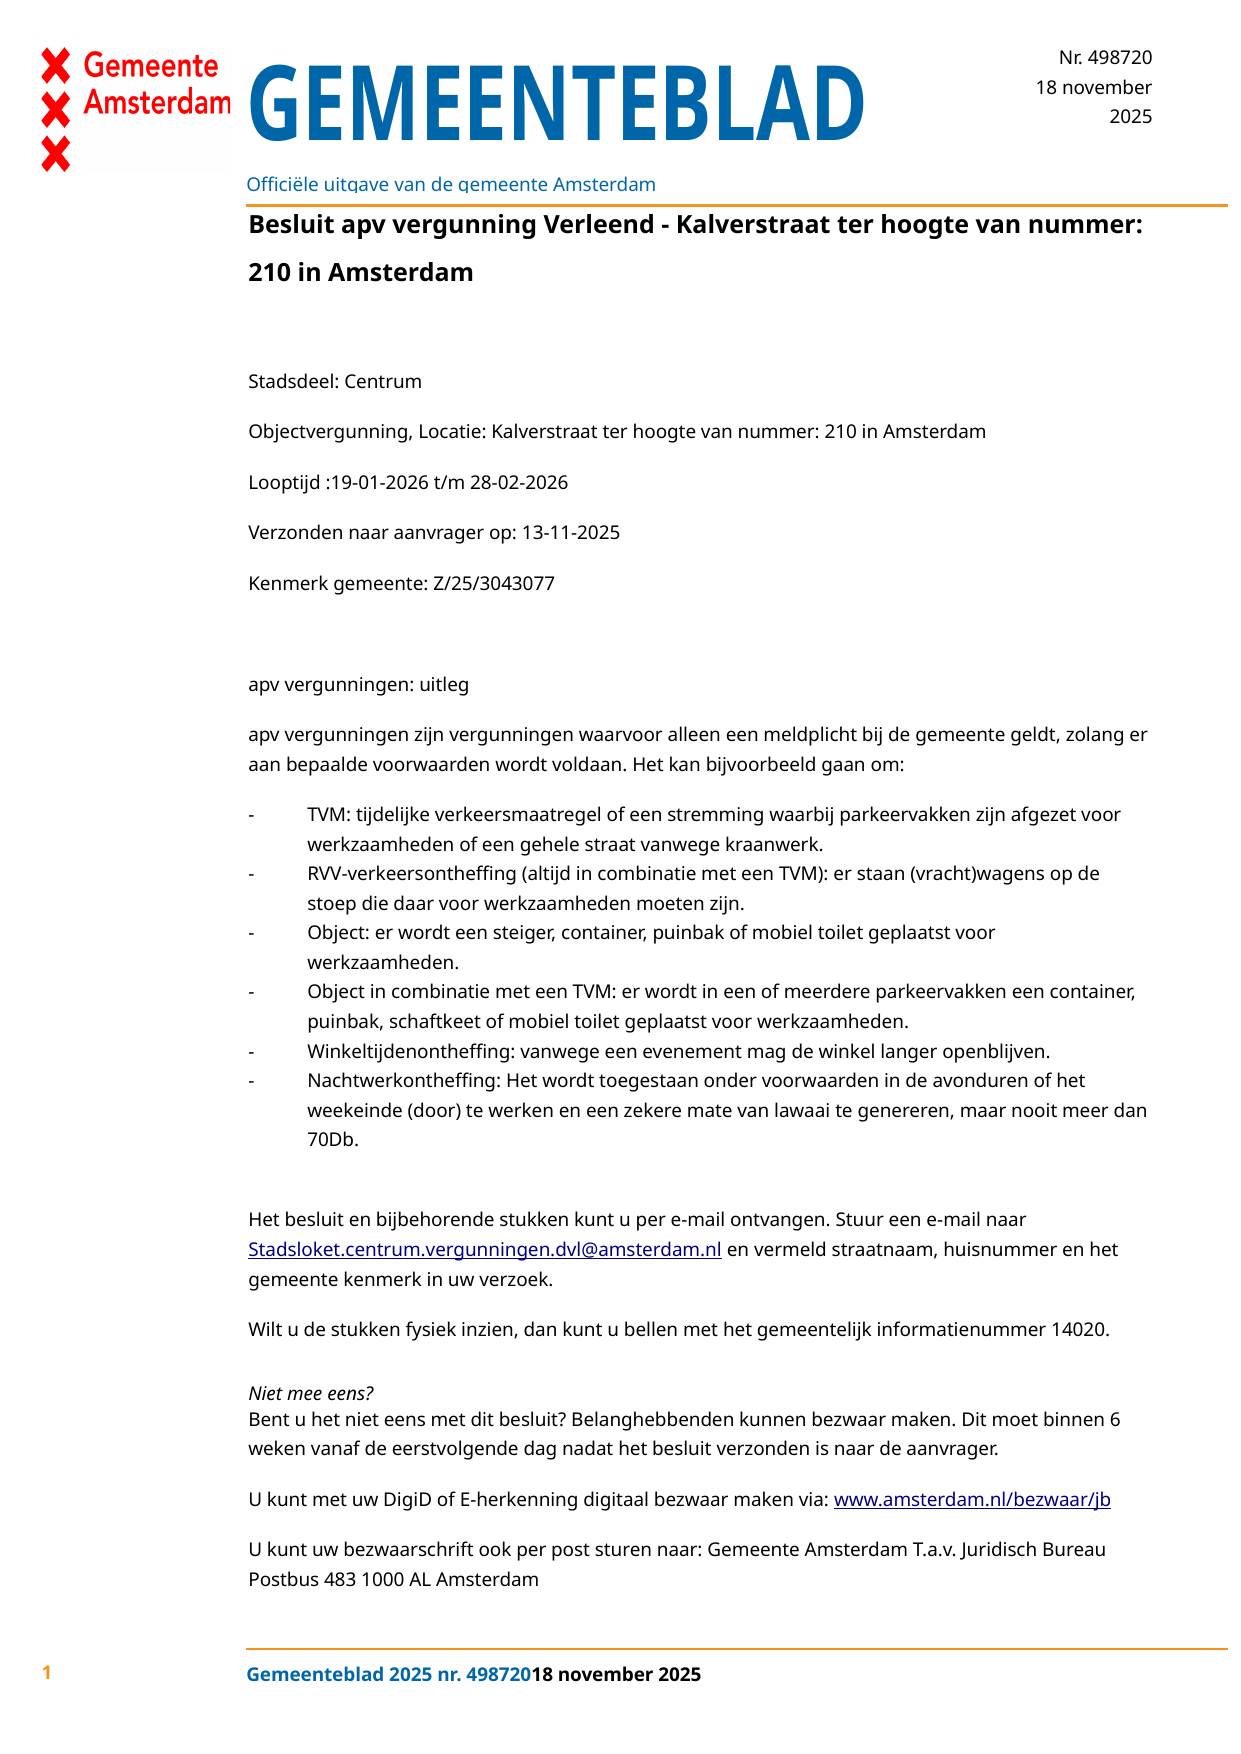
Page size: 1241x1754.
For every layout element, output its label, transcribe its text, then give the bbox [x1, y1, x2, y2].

text Niet mee eens? [248, 1380, 1152, 1406]
text Het besluit en bijbehorende stukken kunt u per e-mail ontvangen. Stuur een e-mail naar Stadsloket.centrum.vergunningen.dvl@amsterdam.nl en vermeld straatnaam, huisnummer en het gemeente kenmerk in uw verzoek. [248, 1207, 1152, 1292]
text Bent u het niet eens met dit besluit? Belanghebbenden kunnen bezwaar maken. Dit moet binnen 6 weken vanaf de eerstvolgende dag nadat het besluit verzonden is naar de aanvrager. [248, 1406, 1152, 1461]
text Kenmerk gemeente: Z/25/3043077 [248, 570, 1152, 596]
text U kunt met uw DigiD of E-herkenning digitaal bezwaar maken via: www.amsterdam.nl/bezwaar/jb [248, 1486, 1152, 1512]
list Object in combinatie met een TVM: er wordt in een of meerdere parkeervakken een container, puinbak, schaftkeet of mobiel toilet geplaatst voor werkzaamheden. [248, 979, 1152, 1034]
list Object: er wordt een steiger, container, puinbak of mobiel toilet geplaatst voor werkzaamheden. [248, 919, 1152, 975]
text apv vergunningen: uitleg [248, 671, 1152, 697]
text Stadsdeel: Centrum [248, 368, 1152, 394]
list Winkeltijdenontheffing: vanwege een evenement mag de winkel langer openblijven. [248, 1038, 1152, 1064]
text Looptijd :19-01-2026 t/m 28-02-2026 [248, 469, 1152, 495]
picture [41, 47, 231, 172]
text U kunt uw bezwaarschrift ook per post sturen naar: Gemeente Amsterdam T.a.v. Juridisch Bureau Postbus 483 1000 AL Amsterdam [248, 1536, 1152, 1592]
text Objectvergunning, Locatie: Kalverstraat ter hoogte van nummer: 210 in Amsterdam [248, 419, 1152, 444]
list Nachtwerkontheffing: Het wordt toegestaan onder voorwaarden in de avonduren of het weekeinde (door) te werken en een zekere mate van lawaai te genereren, maar nooit meer dan 70Db. [248, 1067, 1152, 1152]
list RVV-verkeersontheffing (altijd in combinatie met een TVM): er staan (vracht)wagens op de stoep die daar voor werkzaamheden moeten zijn. [248, 860, 1152, 916]
text Besluit apv vergunning Verleend - Kalverstraat ter hoogte van nummer: 210 in Amsterdam [248, 207, 1152, 288]
text Wilt u de stukken fysiek inzien, dan kunt u bellen met het gemeentelijk informatienummer 14020. [248, 1316, 1152, 1342]
list TVM: tijdelijke verkeersmaatregel of een stremming waarbij parkeervakken zijn afgezet voor werkzaamheden of een gehele straat vanwege kraanwerk. [248, 801, 1152, 857]
text apv vergunningen zijn vergunningen waarvoor alleen een meldplicht bij de gemeente geldt, zolang er aan bepaalde voorwaarden wordt voldaan. Het kan bijvoorbeeld gaan om: [248, 721, 1152, 777]
text Verzonden naar aanvrager op: 13-11-2025 [248, 519, 1152, 545]
